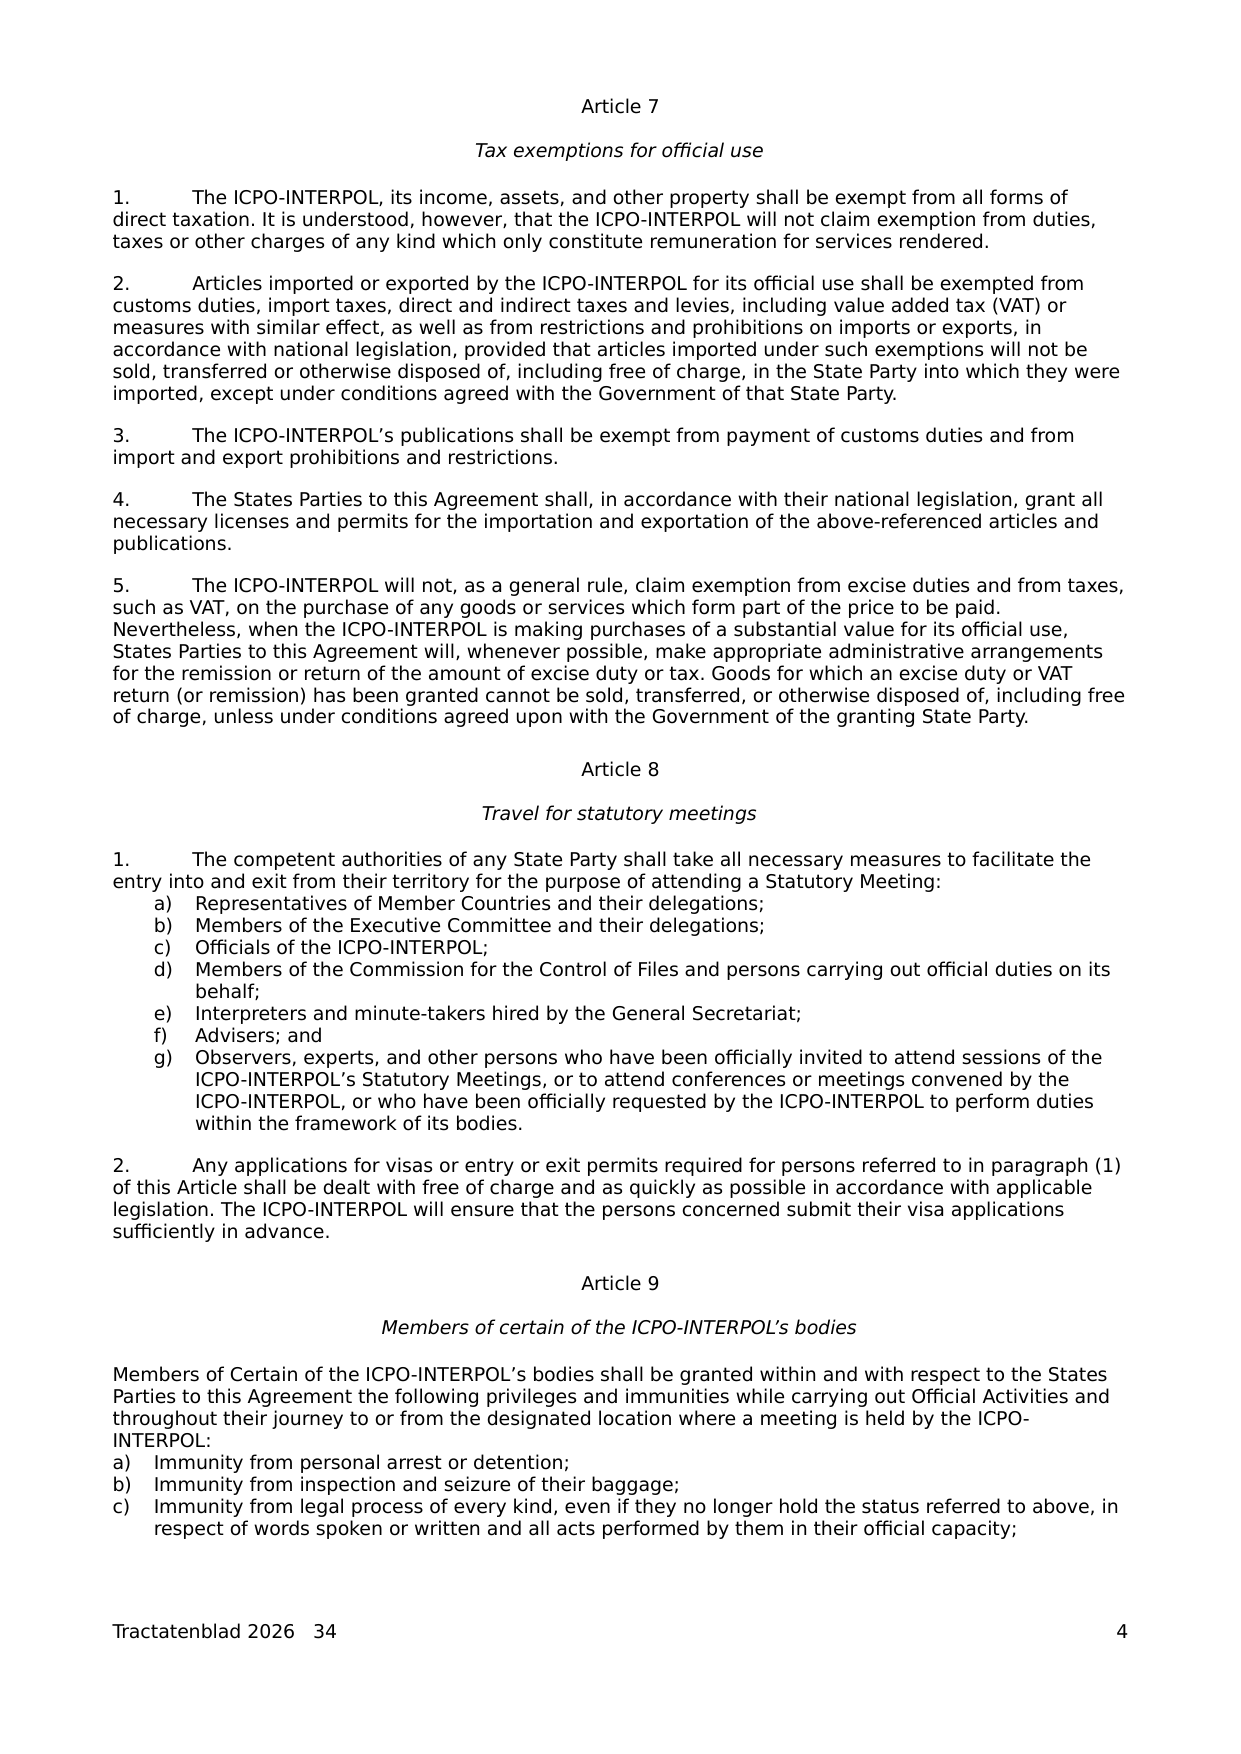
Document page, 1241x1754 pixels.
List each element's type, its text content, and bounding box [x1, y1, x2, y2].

text c) Immunity from legal process of every kind, even if they no longer hold the status referred to above, in respect of words spoken or written and all acts performed by them in their official capacity; [112, 1496, 1128, 1540]
text d) Members of the Commission for the Control of Files and persons carrying out official duties on its behalf; [153, 959, 1128, 1003]
text b) Members of the Executive Committee and their delegations; [153, 915, 1128, 937]
text 2. Articles imported or exported by the ICPO-INTERPOL for its official use shall be exempted from customs duties, import taxes, direct and indirect taxes and levies, including value added tax (VAT) or measures with similar effect, as well as from restrictions and prohibitions on imports or exports, in accordance with national legislation, provided that articles imported under such exemptions will not be sold, transferred or otherwise disposed of, including free of charge, in the State Party into which they were imported, except under conditions agreed with the Government of that State Party. [112, 273, 1128, 405]
text a) Representatives of Member Countries and their delegations; [153, 893, 1128, 915]
text 3. The ICPO-INTERPOL’s publications shall be exempt from payment of customs duties and from import and export prohibitions and restrictions. [112, 425, 1128, 469]
text g) Observers, experts, and other persons who have been officially invited to attend sessions of the ICPO-INTERPOL’s Statutory Meetings, or to attend conferences or meetings convened by the ICPO-INTERPOL, or who have been officially requested by the ICPO-INTERPOL to perform duties within the framework of its bodies. [153, 1047, 1128, 1135]
subtitle Article 9 Members of certain of the ICPO-INTERPOL’s bodies [112, 1273, 1128, 1339]
text 1. The competent authorities of any State Party shall take all necessary measures to facilitate the entry into and exit from their territory for the purpose of attending a Statutory Meeting: [112, 849, 1128, 893]
subtitle Article 8 Travel for statutory meetings [112, 758, 1128, 824]
text 1. The ICPO-INTERPOL, its income, assets, and other property shall be exempt from all forms of direct taxation. It is understood, however, that the ICPO-INTERPOL will not claim exemption from duties, taxes or other charges of any kind which only constitute remuneration for services rendered. [112, 187, 1128, 253]
text c) Officials of the ICPO-INTERPOL; [153, 937, 1128, 959]
subtitle Article 7 Tax exemptions for official use [112, 96, 1128, 162]
text f) Advisers; and [153, 1025, 1128, 1047]
text b) Immunity from inspection and seizure of their baggage; [112, 1474, 1128, 1496]
text e) Interpreters and minute-takers hired by the General Secretariat; [153, 1003, 1128, 1025]
text 5. The ICPO-INTERPOL will not, as a general rule, claim exemption from excise duties and from taxes, such as VAT, on the purchase of any goods or services which form part of the price to be paid. Nevertheless, when the ICPO-INTERPOL is making purchases of a substantial value for its official use, States Parties to this Agreement will, whenever possible, make appropriate administrative arrangements for the remission or return of the amount of excise duty or tax. Goods for which an excise duty or VAT return (or remission) has been granted cannot be sold, transferred, or otherwise disposed of, including free of charge, unless under conditions agreed upon with the Government of the granting State Party. [112, 574, 1128, 728]
text Members of Certain of the ICPO-INTERPOL’s bodies shall be granted within and with respect to the States Parties to this Agreement the following privileges and immunities while carrying out Official Activities and throughout their journey to or from the designated location where a meeting is held by the ICPO-INTERPOL: [112, 1364, 1128, 1452]
text 2. Any applications for visas or entry or exit permits required for persons referred to in paragraph (1) of this Article shall be dealt with free of charge and as quickly as possible in accordance with applicable legislation. The ICPO-INTERPOL will ensure that the persons concerned submit their visa applications sufficiently in advance. [112, 1155, 1128, 1243]
text a) Immunity from personal arrest or detention; [112, 1452, 1128, 1474]
text 4. The States Parties to this Agreement shall, in accordance with their national legislation, grant all necessary licenses and permits for the importation and exportation of the above-referenced articles and publications. [112, 489, 1128, 554]
